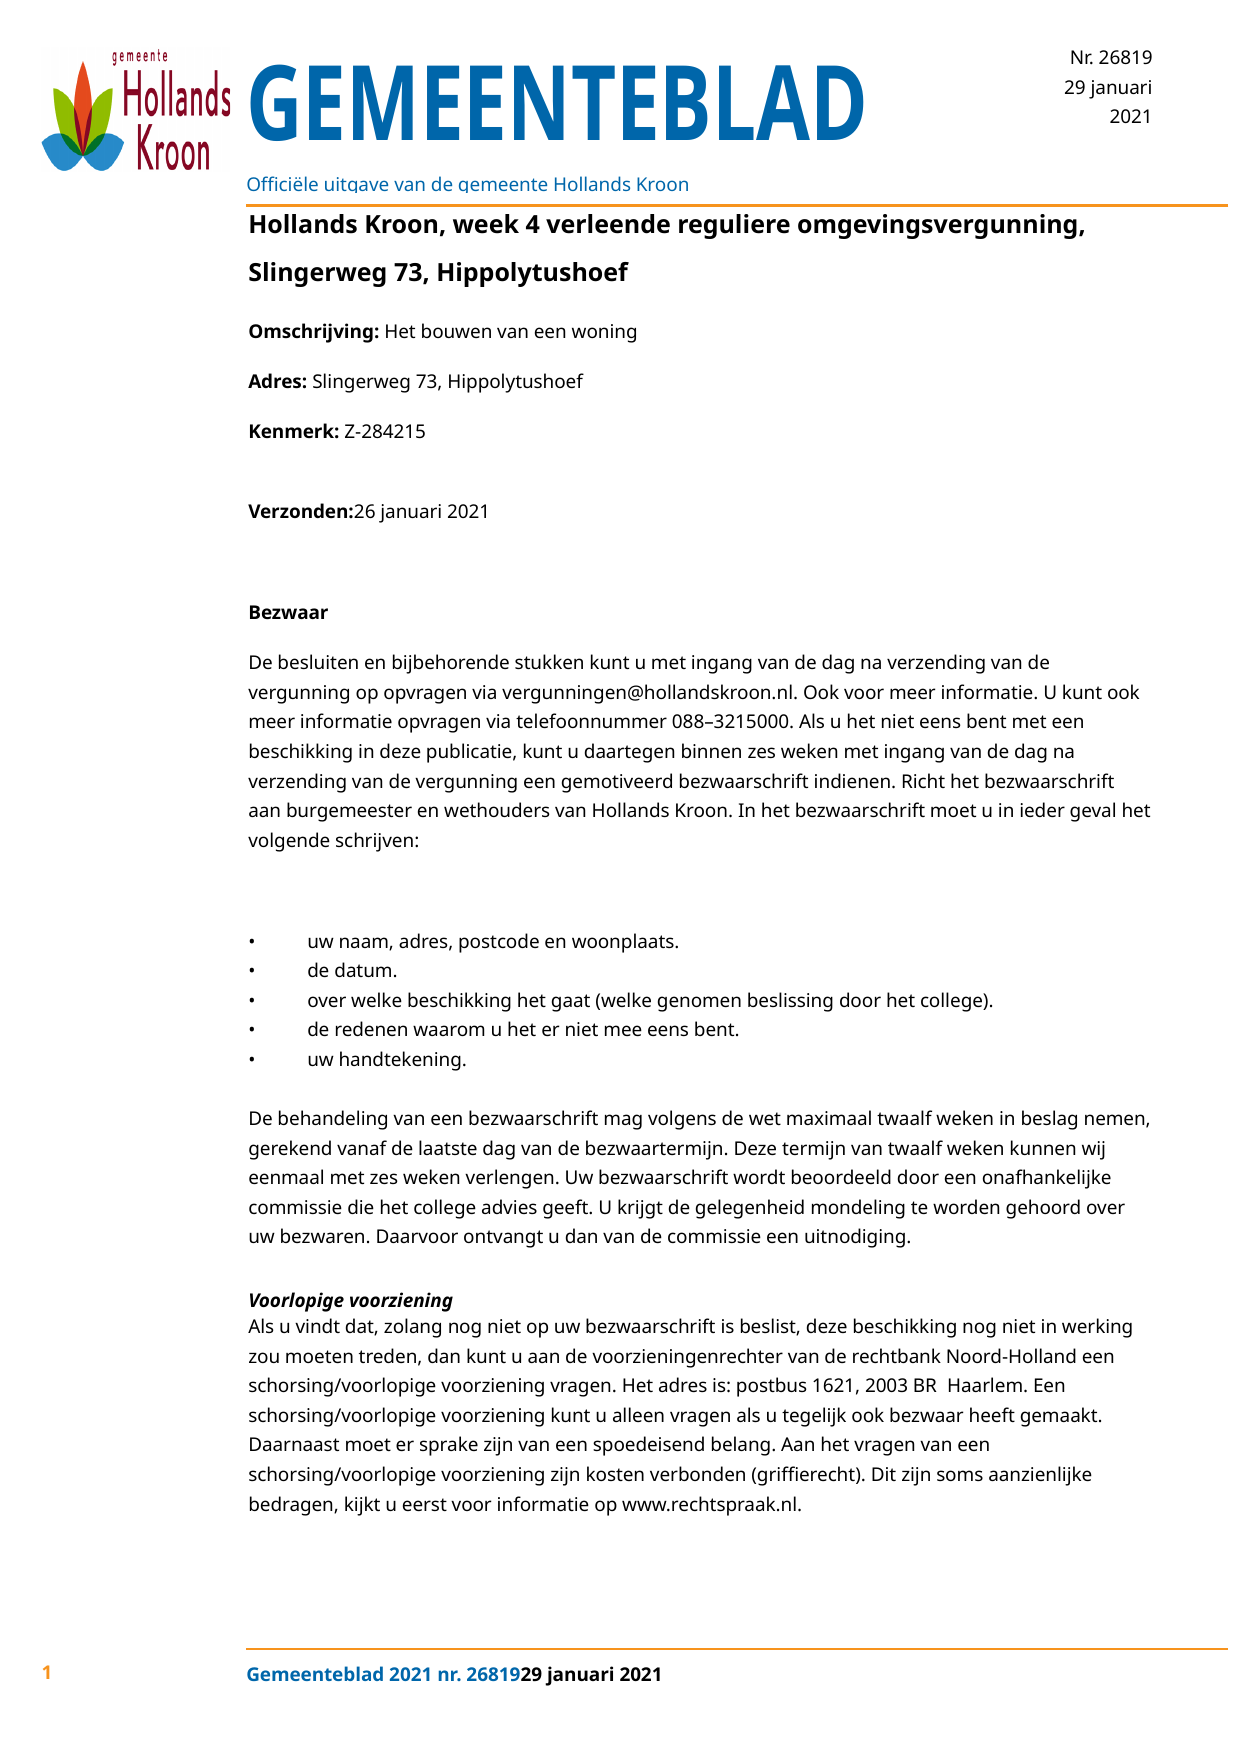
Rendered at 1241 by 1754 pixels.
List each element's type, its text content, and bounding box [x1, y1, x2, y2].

text Verzonden:26 januari 2021 [248, 498, 1152, 524]
text De besluiten en bijbehorende stukken kunt u met ingang van de dag na verzending van de vergunning op opvragen via vergunningen@hollandskroon.nl. Ook voor meer informatie. U kunt ook meer informatie opvragen via telefoonnummer 088–3215000. Als u het niet eens bent met een beschikking in deze publicatie, kunt u daartegen binnen zes weken met ingang van de dag na verzending van de vergunning een gemotiveerd bezwaarschrift indienen. Richt het bezwaarschrift aan burgemeester en wethouders van Hollands Kroon. In het bezwaarschrift moet u in ieder geval het volgende schrijven: [248, 649, 1152, 853]
list de datum. [248, 957, 1152, 983]
list uw handtekening. [248, 1046, 1152, 1072]
list de redenen waarom u het er niet mee eens bent. [248, 1017, 1152, 1042]
text Hollands Kroon, week 4 verleende reguliere omgevingsvergunning, Slingerweg 73, Hippolytushoef [248, 207, 1152, 288]
text Omschrijving: Het bouwen van een woning [248, 318, 1152, 344]
table_header [248, 469, 700, 495]
text De behandeling van een bezwaarschrift mag volgens de wet maximaal twaalf weken in beslag nemen, gerekend vanaf de laatste dag van de bezwaartermijn. Deze termijn van twaalf weken kunnen wij eenmaal met zes weken verlengen. Uw bezwaarschrift wordt beoordeeld door een onafhankelijke commissie die het college advies geeft. U krijgt de gelegenheid mondeling te worden gehoord over uw bezwaren. Daarvoor ontvangt u dan van de commissie een uitnodiging. [248, 1105, 1152, 1249]
text Als u vindt dat, zolang nog niet op uw bezwaarschrift is beslist, deze beschikking nog niet in werking zou moeten treden, dan kunt u aan de voorzieningenrechter van de rechtbank Noord-Holland een schorsing/voorlopige voorziening vragen. Het adres is: postbus 1621, 2003 BR Haarlem. Een schorsing/voorlopige voorziening kunt u alleen vragen als u tegelijk ook bezwaar heeft gemaakt. Daarnaast moet er sprake zijn van een spoedeisend belang. Aan het vragen van een schorsing/voorlopige voorziening zijn kosten verbonden (griffierecht). Dit zijn soms aanzienlijke bedragen, kijkt u eerst voor informatie op www.rechtspraak.nl. [248, 1313, 1152, 1517]
table_header [700, 469, 1152, 495]
text Bezwaar [248, 599, 1152, 625]
text Kenmerk: Z-284215 [248, 419, 1152, 444]
list uw naam, adres, postcode en woonplaats. [248, 928, 1152, 953]
list over welke beschikking het gaat (welke genomen beslissing door het college). [248, 987, 1152, 1013]
picture [41, 47, 231, 172]
text Voorlopige voorziening [248, 1288, 1152, 1313]
text Adres: Slingerweg 73, Hippolytushoef [248, 368, 1152, 394]
